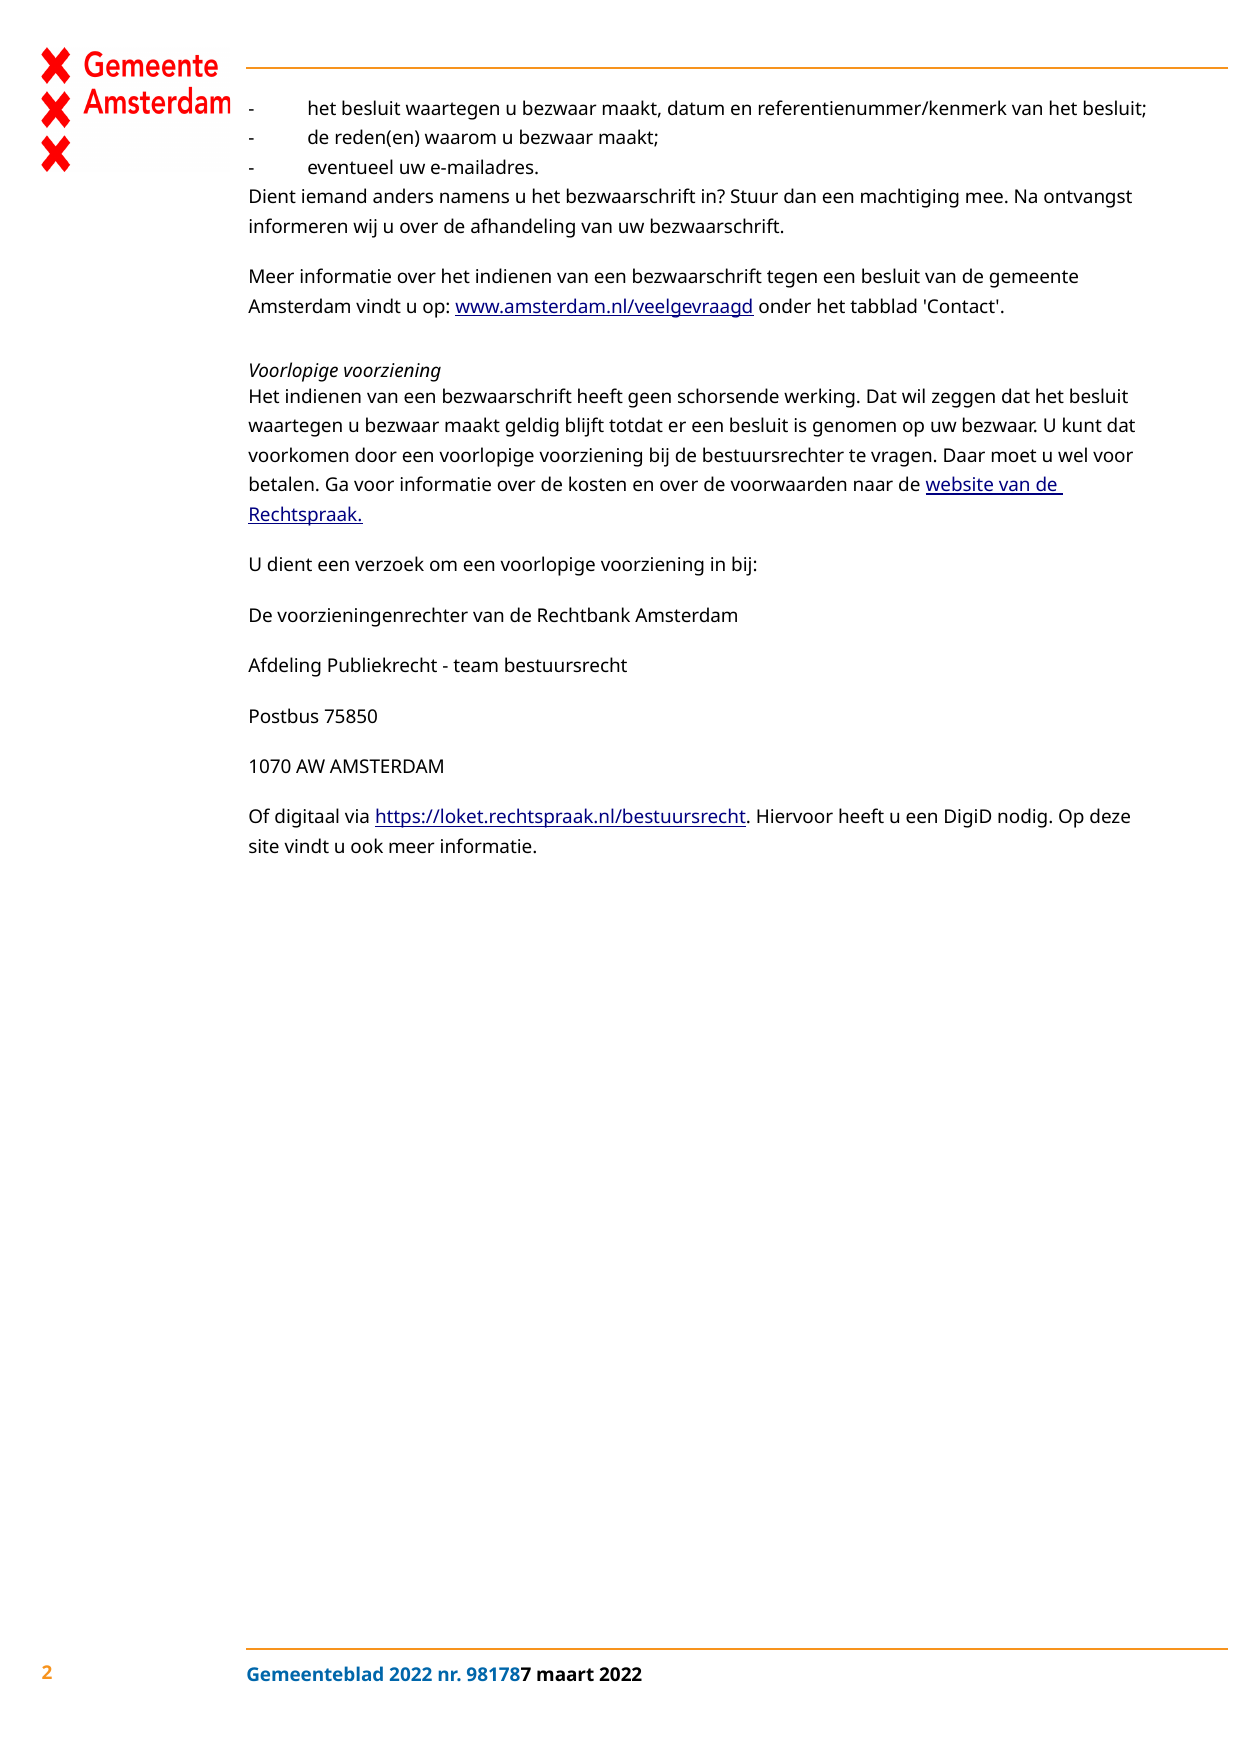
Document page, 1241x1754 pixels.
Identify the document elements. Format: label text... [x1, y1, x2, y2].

list de reden(en) waarom u bezwaar maakt; [248, 124, 1152, 150]
text Voorlopige voorziening [248, 357, 1152, 383]
list eventueel uw e-mailadres. [248, 154, 1152, 180]
text Dient iemand anders namens u het bezwaarschrift in? Stuur dan een machtiging mee. Na ontvangst informeren wij u over de afhandeling van uw bezwaarschrift. [248, 183, 1152, 239]
text Het indienen van een bezwaarschrift heeft geen schorsende werking. Dat wil zeggen dat het besluit waartegen u bezwaar maakt geldig blijft totdat er een besluit is genomen op uw bezwaar. U kunt dat voorkomen door een voorlopige voorziening bij de bestuursrechter te vragen. Daar moet u wel voor betalen. Ga voor informatie over de kosten en over de voorwaarden naar de website van de Rechtspraak. [248, 383, 1152, 527]
text U dient een verzoek om een voorlopige voorziening in bij: [248, 552, 1152, 577]
text Postbus 75850 [248, 703, 1152, 728]
list het besluit waartegen u bezwaar maakt, datum en referentienummer/kenmerk van het besluit; [248, 95, 1152, 121]
text De voorzieningenrechter van de Rechtbank Amsterdam [248, 602, 1152, 628]
picture [41, 47, 231, 172]
text Afdeling Publiekrecht - team bestuursrecht [248, 652, 1152, 678]
text 1070 AW AMSTERDAM [248, 753, 1152, 779]
text Of digitaal via https://loket.rechtspraak.nl/bestuursrecht. Hiervoor heeft u een DigiD nodig. Op deze site vindt u ook meer informatie. [248, 804, 1152, 859]
text Meer informatie over het indienen van een bezwaarschrift tegen een besluit van de gemeente Amsterdam vindt u op: www.amsterdam.nl/veelgevraagd onder het tabblad 'Contact'. [248, 263, 1152, 319]
